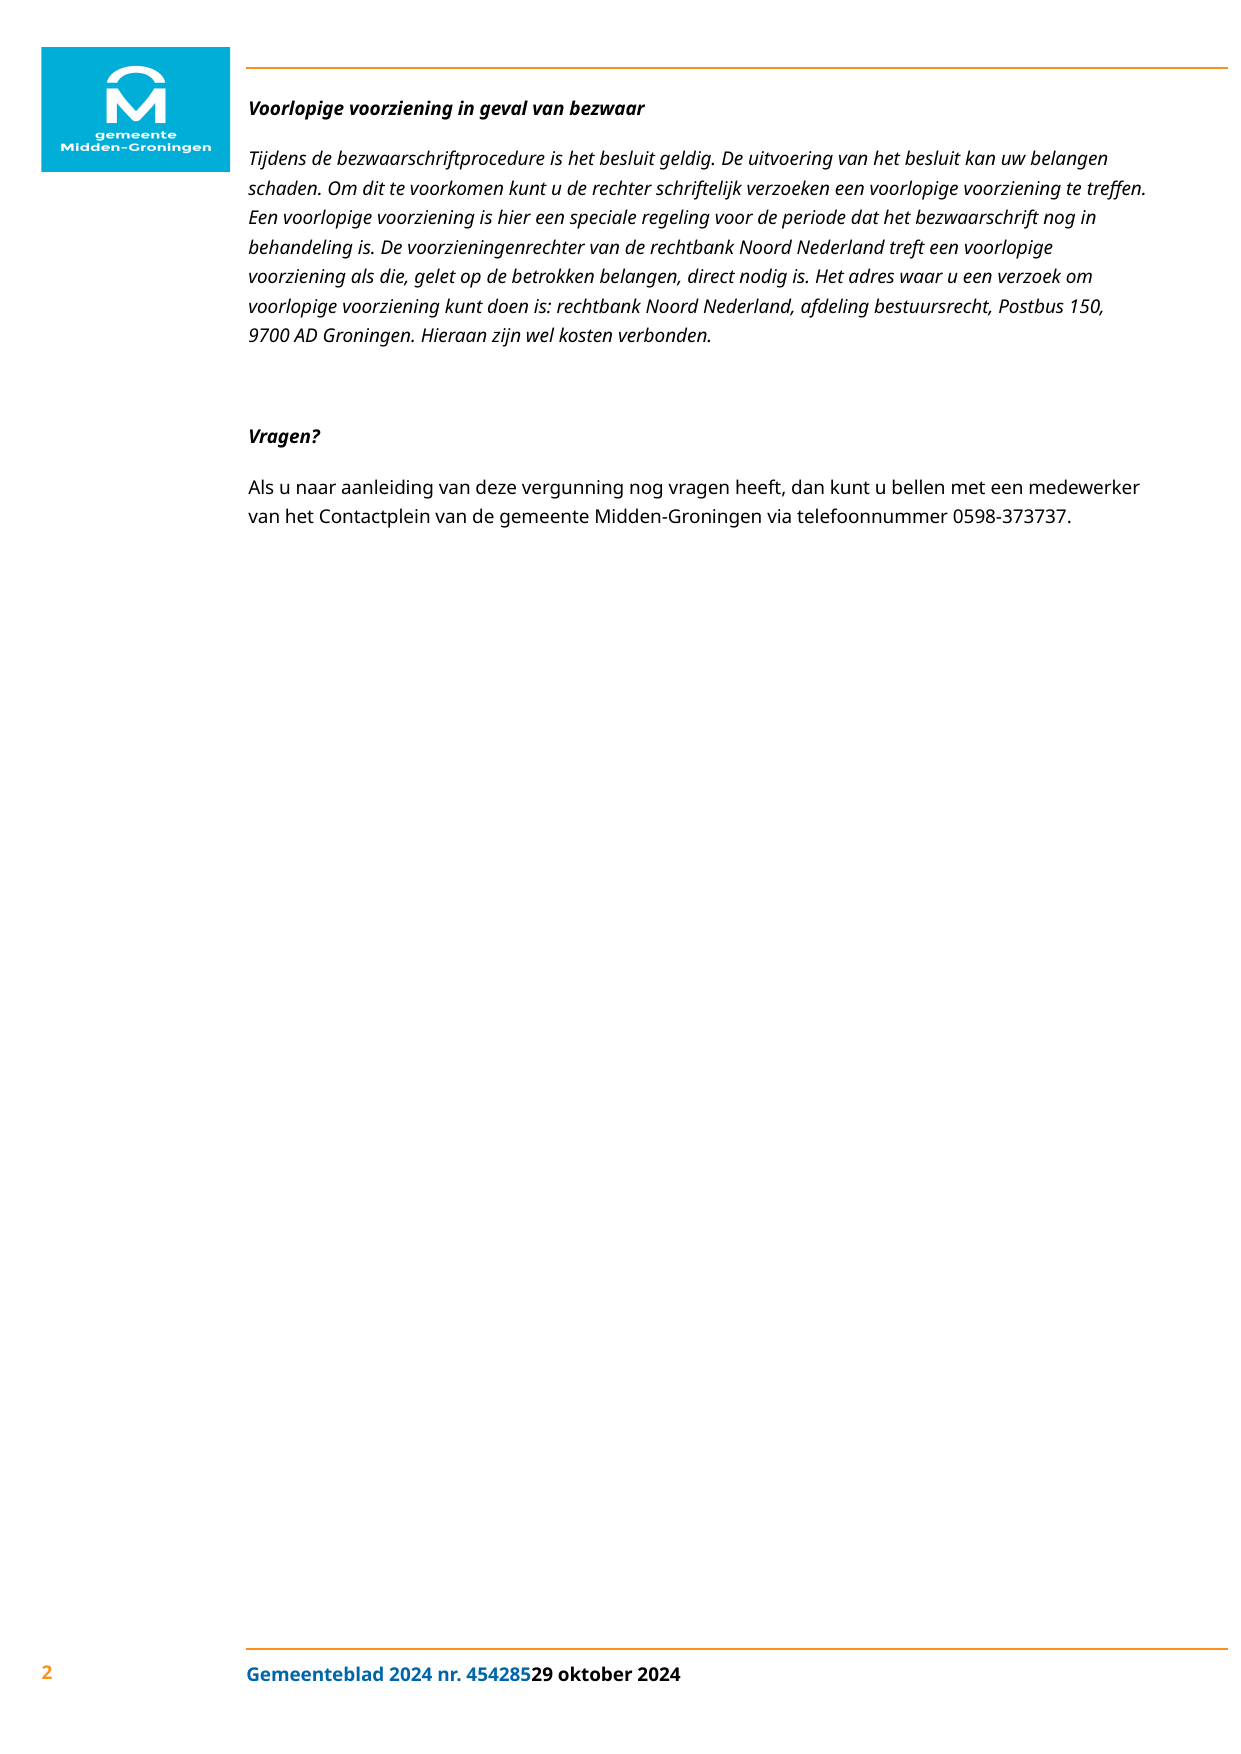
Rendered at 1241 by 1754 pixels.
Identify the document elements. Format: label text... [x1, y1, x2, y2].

text Voorlopige voorziening in geval van bezwaar [248, 95, 1152, 121]
text Vragen? [248, 423, 1152, 449]
picture [107, 89, 165, 122]
picture [108, 66, 164, 82]
text Als u naar aanleiding van deze vergunning nog vragen heeft, dan kunt u bellen met een medewerker van het Contactplein van de gemeente Midden-Groningen via telefoonnummer 0598-373737. [248, 474, 1152, 529]
text Tijdens de bezwaarschriftprocedure is het besluit geldig. De uitvoering van het besluit kan uw belangen schaden. Om dit te voorkomen kunt u de rechter schriftelijk verzoeken een voorlopige voorziening te treffen. Een voorlopige voorziening is hier een speciale regeling voor de periode dat het bezwaarschrift nog in behandeling is. De voorzieningenrechter van de rechtbank Noord Nederland treft een voorlopige voorziening als die, gelet op de betrokken belangen, direct nodig is. Het adres waar u een verzoek om voorlopige voorziening kunt doen is: rechtbank Noord Nederland, afdeling bestuursrecht, Postbus 150, 9700 AD Groningen. Hieraan zijn wel kosten verbonden. [248, 145, 1152, 348]
picture [184, 146, 190, 153]
